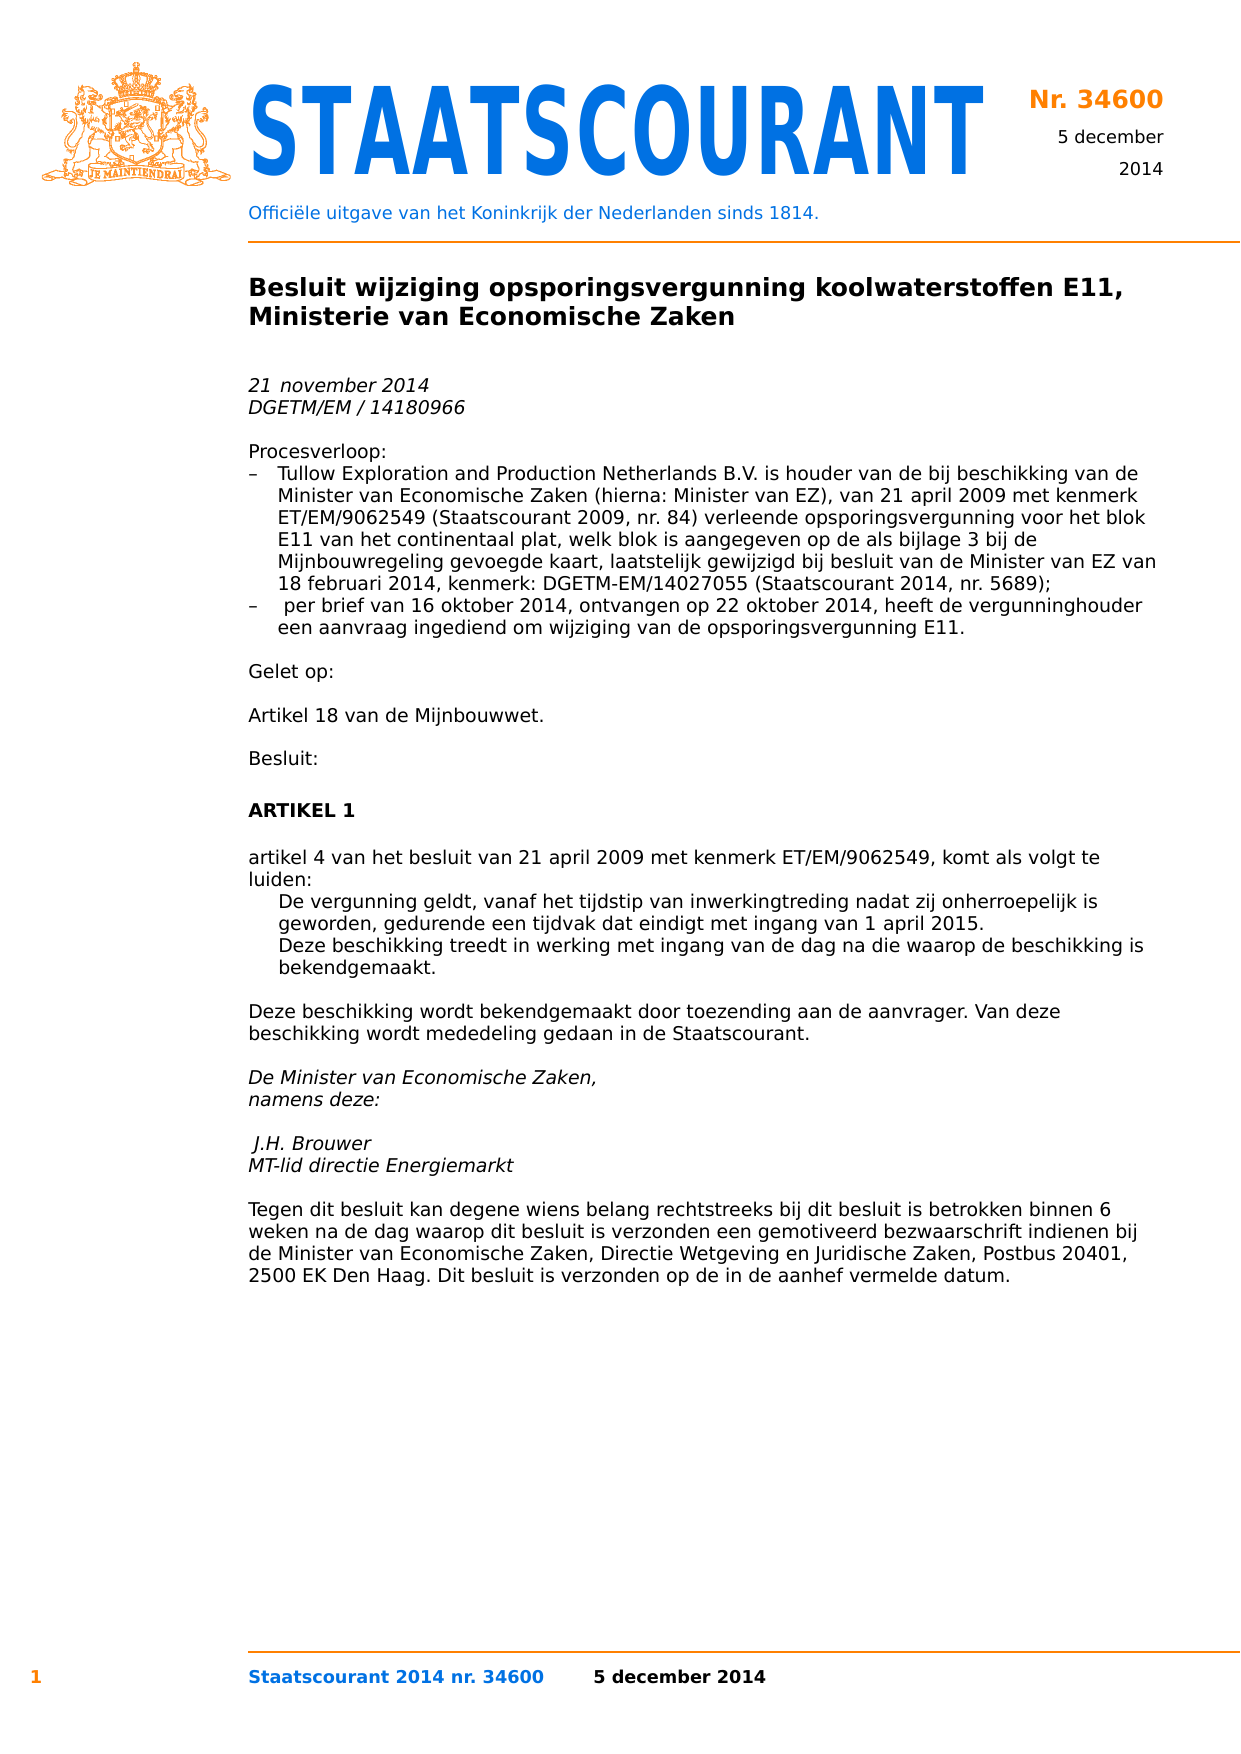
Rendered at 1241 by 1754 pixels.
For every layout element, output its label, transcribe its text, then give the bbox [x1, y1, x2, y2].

text Deze beschikking wordt bekendgemaakt door toezending aan de aanvrager. Van deze beschikking wordt mededeling gedaan in de Staatscourant. [248, 1001, 1163, 1045]
table_header [25, 62, 248, 241]
text – Tullow Exploration and Production Netherlands B.V. is houder van de bij beschikking van de Minister van Economische Zaken (hierna: Minister van EZ), van 21 april 2009 met kenmerk ET/EM/9062549 (Staatscourant 2009, nr. 84) verleende opsporingsvergunning voor het blok E11 van het continentaal plat, welk blok is aangegeven op de als bijlage 3 bij de Mijnbouwregeling gevoegde kaart, laatstelijk gewijzigd bij besluit van de Minister van EZ van 18 februari 2014, kenmerk: DGETM-EM/14027055 (Staatscourant 2014, nr. 5689); [248, 463, 1163, 595]
text De vergunning geldt, vanaf het tijdstip van inwerkingtreding nadat zij onherroepelijk is geworden, gedurende een tijdvak dat eindigt met ingang van 1 april 2015. [278, 891, 1163, 935]
picture [41, 62, 231, 186]
table_cell Officiële uitgave van het Koninkrijk der Nederlanden sinds 1814. [248, 203, 1240, 241]
text Deze beschikking treedt in werking met ingang van de dag na die waarop de beschikking is bekendgemaakt. [278, 935, 1163, 979]
text Artikel 18 van de Mijnbouwwet. [248, 704, 1163, 726]
table_header Nr. 34600 [998, 62, 1240, 121]
text De Minister van Economische Zaken, namens deze: J.H. Brouwer MT-lid directie Energiemarkt [248, 1067, 1163, 1177]
table_cell 5 december [998, 121, 1240, 153]
text Besluit: [248, 748, 1163, 770]
subtitle Besluit wijziging opsporingsvergunning koolwaterstoffen E11, Ministerie van Economische Zaken [248, 273, 1163, 331]
table_header STAATSCOURANT [248, 62, 998, 203]
text Procesverloop: [248, 441, 1163, 463]
text DGETM/EM / 14180966 [248, 397, 1163, 419]
text Tegen dit besluit kan degene wiens belang rechtstreeks bij dit besluit is betrokken binnen 6 weken na de dag waarop dit besluit is verzonden een gemotiveerd bezwaarschrift indienen bij de Minister van Economische Zaken, Directie Wetgeving en Juridische Zaken, Postbus 20401, 2500 EK Den Haag. Dit besluit is verzonden op de in de aanhef vermelde datum. [248, 1199, 1163, 1287]
text – per brief van 16 oktober 2014, ontvangen op 22 oktober 2014, heeft de vergunninghouder een aanvraag ingediend om wijziging van de opsporingsvergunning E11. [248, 595, 1163, 639]
table_cell 2014 [998, 153, 1240, 203]
text 21 november 2014 [248, 375, 1163, 397]
subtitle ARTIKEL 1 [248, 800, 1163, 822]
text Gelet op: [248, 661, 1163, 683]
text artikel 4 van het besluit van 21 april 2009 met kenmerk ET/EM/9062549, komt als volgt te luiden: [248, 847, 1163, 891]
